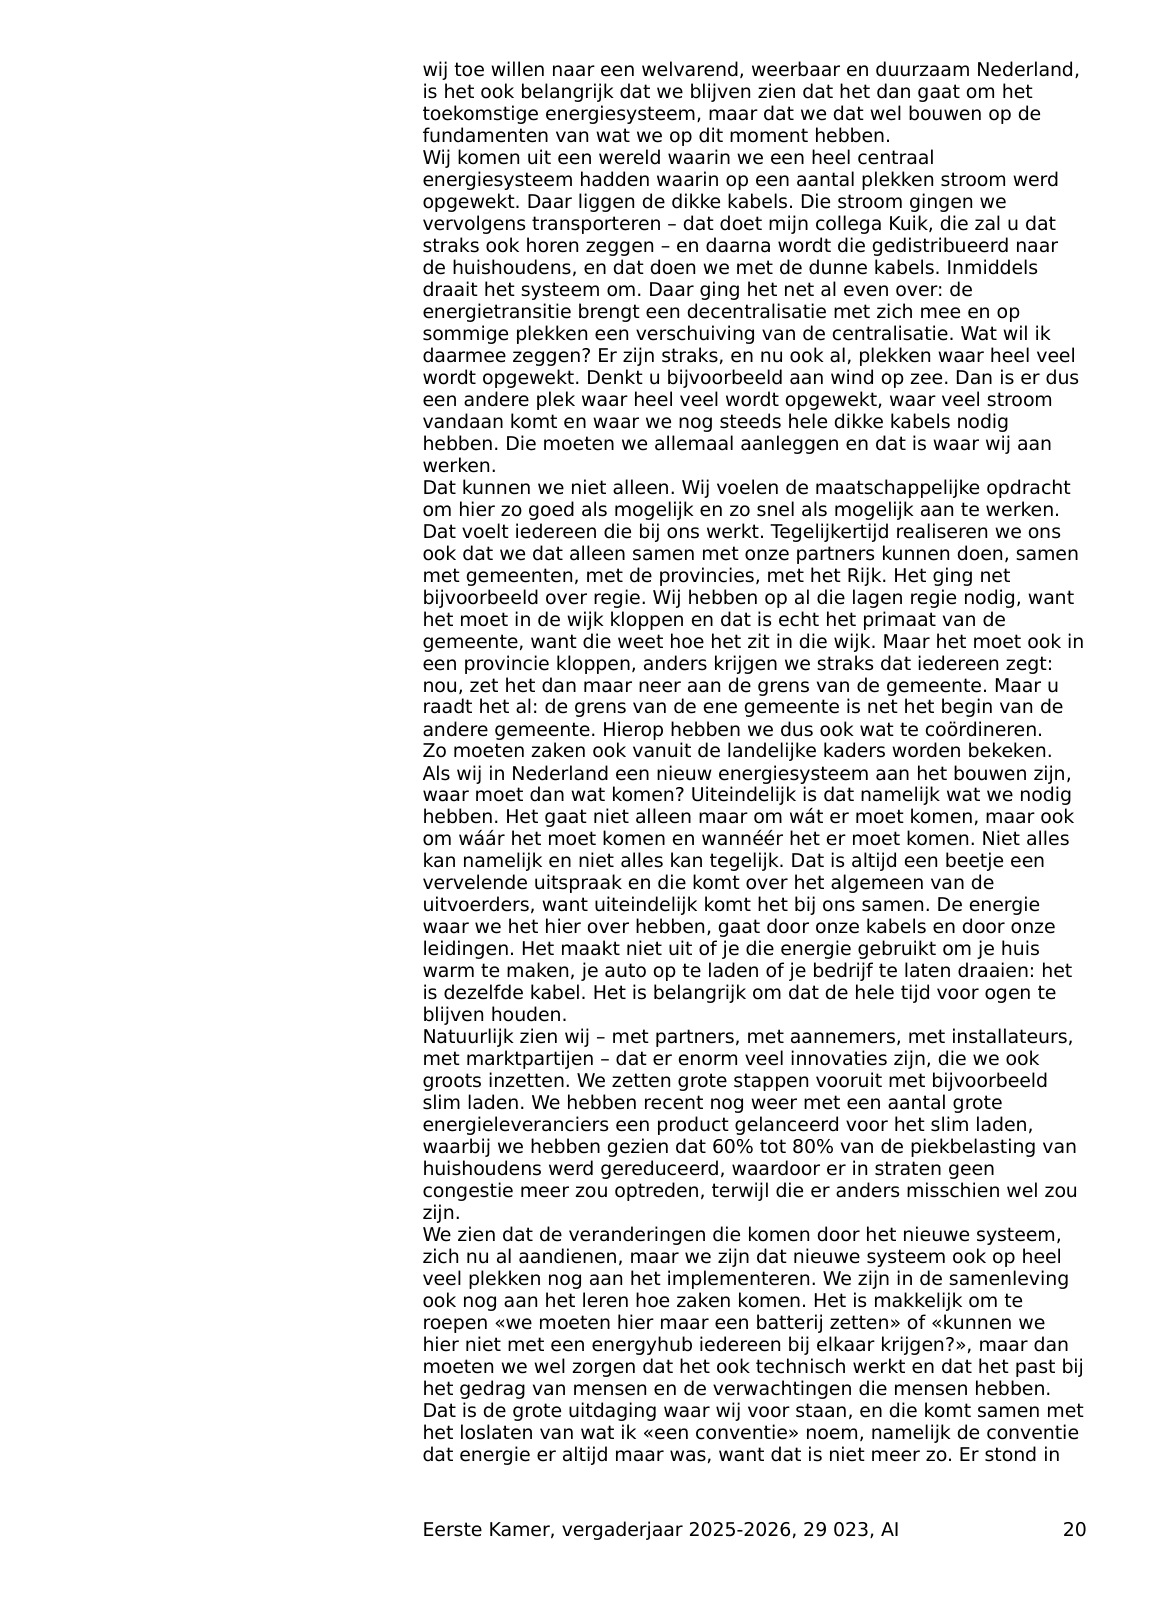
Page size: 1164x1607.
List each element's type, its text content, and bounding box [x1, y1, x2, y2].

text wij toe willen naar een welvarend, weerbaar en duurzaam Nederland, is het ook belangrijk dat we blijven zien dat het dan gaat om het toekomstige energiesysteem, maar dat we dat wel bouwen op de fundamenten van wat we op dit moment hebben. [422, 59, 1087, 147]
text Natuurlijk zien wij – met partners, met aannemers, met installateurs, met marktpartijen – dat er enorm veel innovaties zijn, die we ook groots inzetten. We zetten grote stappen vooruit met bijvoorbeeld slim laden. We hebben recent nog weer met een aantal grote energieleveranciers een product gelanceerd voor het slim laden, waarbij we hebben gezien dat 60% tot 80% van de piekbelasting van huishoudens werd gereduceerd, waardoor er in straten geen congestie meer zou optreden, terwijl die er anders misschien wel zou zijn. [422, 1026, 1087, 1224]
text Wij komen uit een wereld waarin we een heel centraal energiesysteem hadden waarin op een aantal plekken stroom werd opgewekt. Daar liggen de dikke kabels. Die stroom gingen we vervolgens transporteren – dat doet mijn collega Kuik, die zal u dat straks ook horen zeggen – en daarna wordt die gedistribueerd naar de huishoudens, en dat doen we met de dunne kabels. Inmiddels draait het systeem om. Daar ging het net al even over: de energietransitie brengt een decentralisatie met zich mee en op sommige plekken een verschuiving van de centralisatie. Wat wil ik daarmee zeggen? Er zijn straks, en nu ook al, plekken waar heel veel wordt opgewekt. Denkt u bijvoorbeeld aan wind op zee. Dan is er dus een andere plek waar heel veel wordt opgewekt, waar veel stroom vandaan komt en waar we nog steeds hele dikke kabels nodig hebben. Die moeten we allemaal aanleggen en dat is waar wij aan werken. [422, 147, 1087, 477]
text Dat kunnen we niet alleen. Wij voelen de maatschappelijke opdracht om hier zo goed als mogelijk en zo snel als mogelijk aan te werken. Dat voelt iedereen die bij ons werkt. Tegelijkertijd realiseren we ons ook dat we dat alleen samen met onze partners kunnen doen, samen met gemeenten, met de provincies, met het Rijk. Het ging net bijvoorbeeld over regie. Wij hebben op al die lagen regie nodig, want het moet in de wijk kloppen en dat is echt het primaat van de gemeente, want die weet hoe het zit in die wijk. Maar het moet ook in een provincie kloppen, anders krijgen we straks dat iedereen zegt: nou, zet het dan maar neer aan de grens van de gemeente. Maar u raadt het al: de grens van de ene gemeente is net het begin van de andere gemeente. Hierop hebben we dus ook wat te coördineren. [422, 477, 1087, 740]
text Zo moeten zaken ook vanuit de landelijke kaders worden bekeken. Als wij in Nederland een nieuw energiesysteem aan het bouwen zijn, waar moet dan wat komen? Uiteindelijk is dat namelijk wat we nodig hebben. Het gaat niet alleen maar om wát er moet komen, maar ook om wáár het moet komen en wannéér het er moet komen. Niet alles kan namelijk en niet alles kan tegelijk. Dat is altijd een beetje een vervelende uitspraak en die komt over het algemeen van de uitvoerders, want uiteindelijk komt het bij ons samen. De energie waar we het hier over hebben, gaat door onze kabels en door onze leidingen. Het maakt niet uit of je die energie gebruikt om je huis warm te maken, je auto op te laden of je bedrijf te laten draaien: het is dezelfde kabel. Het is belangrijk om dat de hele tijd voor ogen te blijven houden. [422, 740, 1087, 1026]
text Dat is de grote uitdaging waar wij voor staan, en die komt samen met het loslaten van wat ik «een conventie» noem, namelijk de conventie dat energie er altijd maar was, want dat is niet meer zo. Er stond in [422, 1400, 1087, 1466]
text We zien dat de veranderingen die komen door het nieuwe systeem, zich nu al aandienen, maar we zijn dat nieuwe systeem ook op heel veel plekken nog aan het implementeren. We zijn in de samenleving ook nog aan het leren hoe zaken komen. Het is makkelijk om te roepen «we moeten hier maar een batterij zetten» of «kunnen we hier niet met een energyhub iedereen bij elkaar krijgen?», maar dan moeten we wel zorgen dat het ook technisch werkt en dat het past bij het gedrag van mensen en de verwachtingen die mensen hebben. [422, 1224, 1087, 1400]
